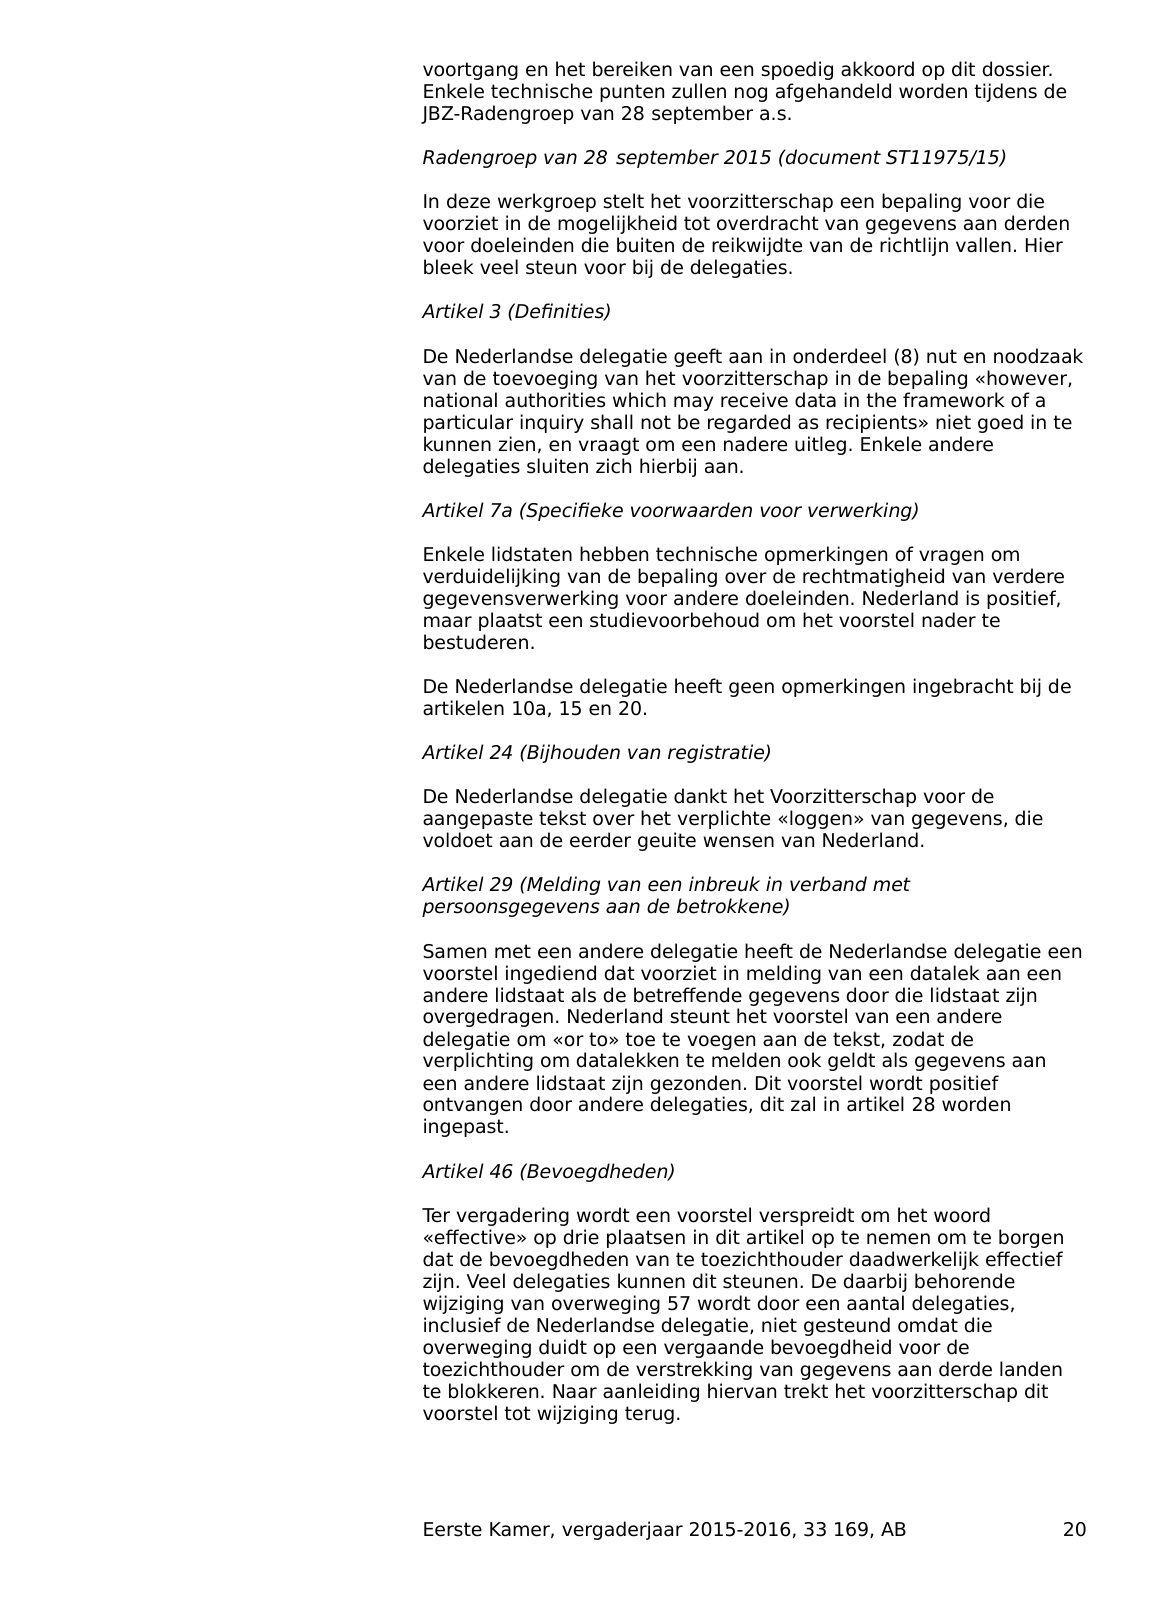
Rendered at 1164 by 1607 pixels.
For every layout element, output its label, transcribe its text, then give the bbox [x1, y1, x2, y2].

text voortgang en het bereiken van een spoedig akkoord op dit dossier. Enkele technische punten zullen nog afgehandeld worden tijdens de JBZ-Radengroep van 28 september a.s. [422, 59, 1087, 125]
text De Nederlandse delegatie heeft geen opmerkingen ingebracht bij de artikelen 10a, 15 en 20. [422, 676, 1087, 720]
text Samen met een andere delegatie heeft de Nederlandse delegatie een voorstel ingediend dat voorziet in melding van een datalek aan een andere lidstaat als de betreffende gegevens door die lidstaat zijn overgedragen. Nederland steunt het voorstel van een andere delegatie om «or to» toe te voegen aan de tekst, zodat de verplichting om datalekken te melden ook geldt als gegevens aan een andere lidstaat zijn gezonden. Dit voorstel wordt positief ontvangen door andere delegaties, dit zal in artikel 28 worden ingepast. [422, 941, 1087, 1138]
text Enkele lidstaten hebben technische opmerkingen of vragen om verduidelijking van de bepaling over de rechtmatigheid van verdere gegevensverwerking voor andere doeleinden. Nederland is positief, maar plaatst een studievoorbehoud om het voorstel nader te bestuderen. [422, 544, 1087, 654]
subtitle Artikel 46 (Bevoegdheden) [422, 1161, 1087, 1182]
text In deze werkgroep stelt het voorzitterschap een bepaling voor die voorziet in de mogelijkheid tot overdracht van gegevens aan derden voor doeleinden die buiten de reikwijdte van de richtlijn vallen. Hier bleek veel steun voor bij de delegaties. [422, 191, 1087, 279]
text De Nederlandse delegatie dankt het Voorzitterschap voor de aangepaste tekst over het verplichte «loggen» van gegevens, die voldoet aan de eerder geuite wensen van Nederland. [422, 786, 1087, 852]
subtitle Artikel 3 (Definities) [422, 301, 1087, 323]
text Ter vergadering wordt een voorstel verspreidt om het woord «effective» op drie plaatsen in dit artikel op te nemen om te borgen dat de bevoegdheden van te toezichthouder daadwerkelijk effectief zijn. Veel delegaties kunnen dit steunen. De daarbij behorende wijziging van overweging 57 wordt door een aantal delegaties, inclusief de Nederlandse delegatie, niet gesteund omdat die overweging duidt op een vergaande bevoegdheid voor de toezichthouder om de verstrekking van gegevens aan derde landen te blokkeren. Naar aanleiding hiervan trekt het voorzitterschap dit voorstel tot wijziging terug. [422, 1205, 1087, 1424]
subtitle Artikel 29 (Melding van een inbreuk in verband met persoonsgegevens aan de betrokkene) [422, 874, 1087, 918]
text De Nederlandse delegatie geeft aan in onderdeel (8) nut en noodzaak van de toevoeging van het voorzitterschap in de bepaling «however, national authorities which may receive data in the framework of a particular inquiry shall not be regarded as recipients» niet goed in te kunnen zien, en vraagt om een nadere uitleg. Enkele andere delegaties sluiten zich hierbij aan. [422, 346, 1087, 477]
subtitle Artikel 24 (Bijhouden van registratie) [422, 742, 1087, 764]
subtitle Artikel 7a (Specifieke voorwaarden voor verwerking) [422, 500, 1087, 522]
subtitle Radengroep van 28 september 2015 (document ST11975/15) [422, 147, 1087, 169]
